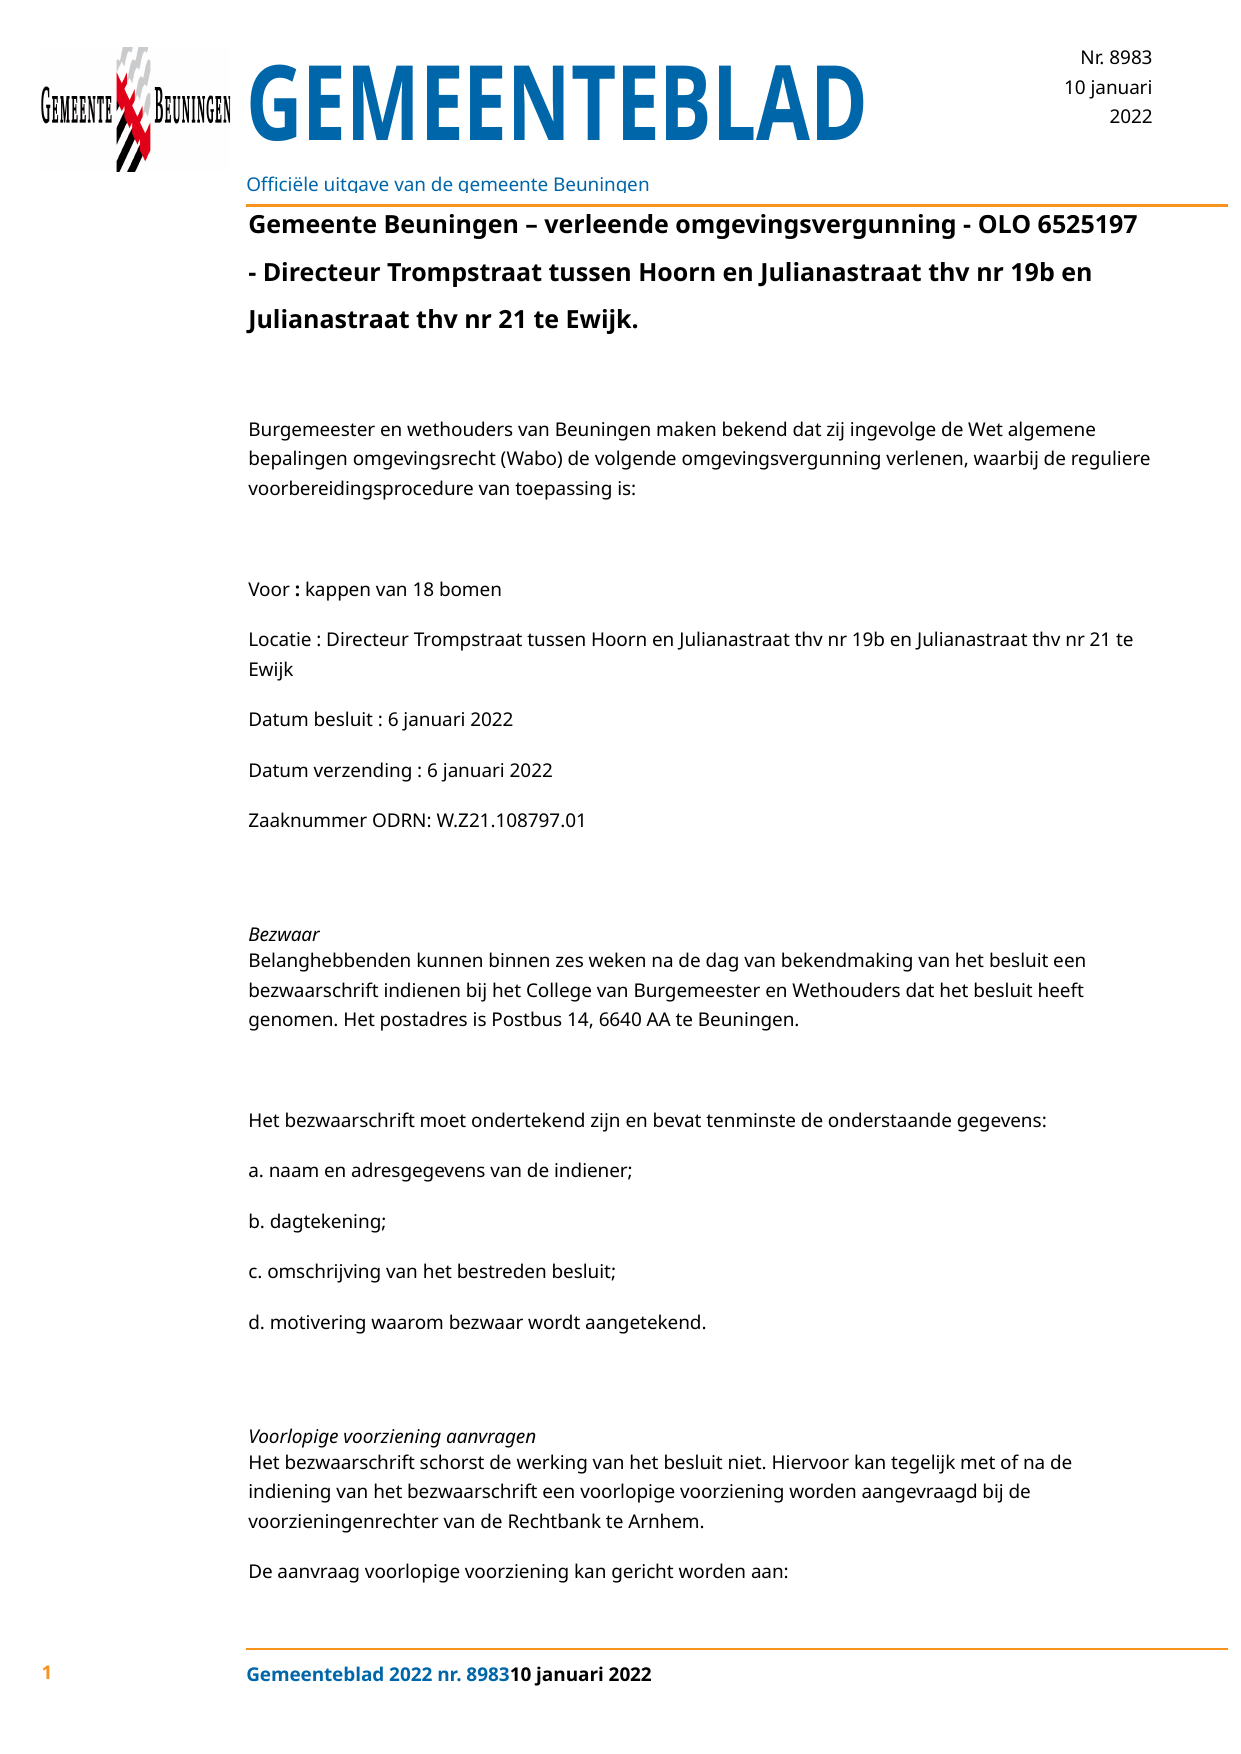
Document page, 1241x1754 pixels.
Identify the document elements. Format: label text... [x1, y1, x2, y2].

text Burgemeester en wethouders van Beuningen maken bekend dat zij ingevolge de Wet algemene bepalingen omgevingsrecht (Wabo) de volgende omgevingsvergunning verlenen, waarbij de reguliere voorbereidingsprocedure van toepassing is: [248, 416, 1152, 501]
text De aanvraag voorlopige voorziening kan gericht worden aan: [248, 1559, 1152, 1584]
text d. motivering waarom bezwaar wordt aangetekend. [248, 1309, 1152, 1335]
text Zaaknummer ODRN: W.Z21.108797.01 [248, 807, 1152, 833]
text Voorlopige voorziening aanvragen [248, 1423, 1152, 1449]
text Datum besluit : 6 januari 2022 [248, 706, 1152, 732]
text Bezwaar [248, 922, 1152, 947]
text b. dagtekening; [248, 1208, 1152, 1234]
text Datum verzending : 6 januari 2022 [248, 757, 1152, 782]
text Locatie : Directeur Trompstraat tussen Hoorn en Julianastraat thv nr 19b en Julianastraat thv nr 21 te Ewijk [248, 626, 1152, 682]
picture [41, 47, 231, 172]
text Gemeente Beuningen – verleende omgevingsvergunning - OLO 6525197 - Directeur Trompstraat tussen Hoorn en Julianastraat thv nr 19b en Julianastraat thv nr 21 te Ewijk. [248, 207, 1152, 336]
text c. omschrijving van het bestreden besluit; [248, 1258, 1152, 1284]
text Voor : kappen van 18 bomen [248, 576, 1152, 602]
text a. naam en adresgegevens van de indiener; [248, 1158, 1152, 1183]
text Het bezwaarschrift moet ondertekend zijn en bevat tenminste de onderstaande gegevens: [248, 1107, 1152, 1133]
text Belanghebbenden kunnen binnen zes weken na de dag van bekendmaking van het besluit een bezwaarschrift indienen bij het College van Burgemeester en Wethouders dat het besluit heeft genomen. Het postadres is Postbus 14, 6640 AA te Beuningen. [248, 947, 1152, 1032]
text Het bezwaarschrift schorst de werking van het besluit niet. Hiervoor kan tegelijk met of na de indiening van het bezwaarschrift een voorlopige voorziening worden aangevraagd bij de voorzieningenrechter van de Rechtbank te Arnhem. [248, 1449, 1152, 1534]
